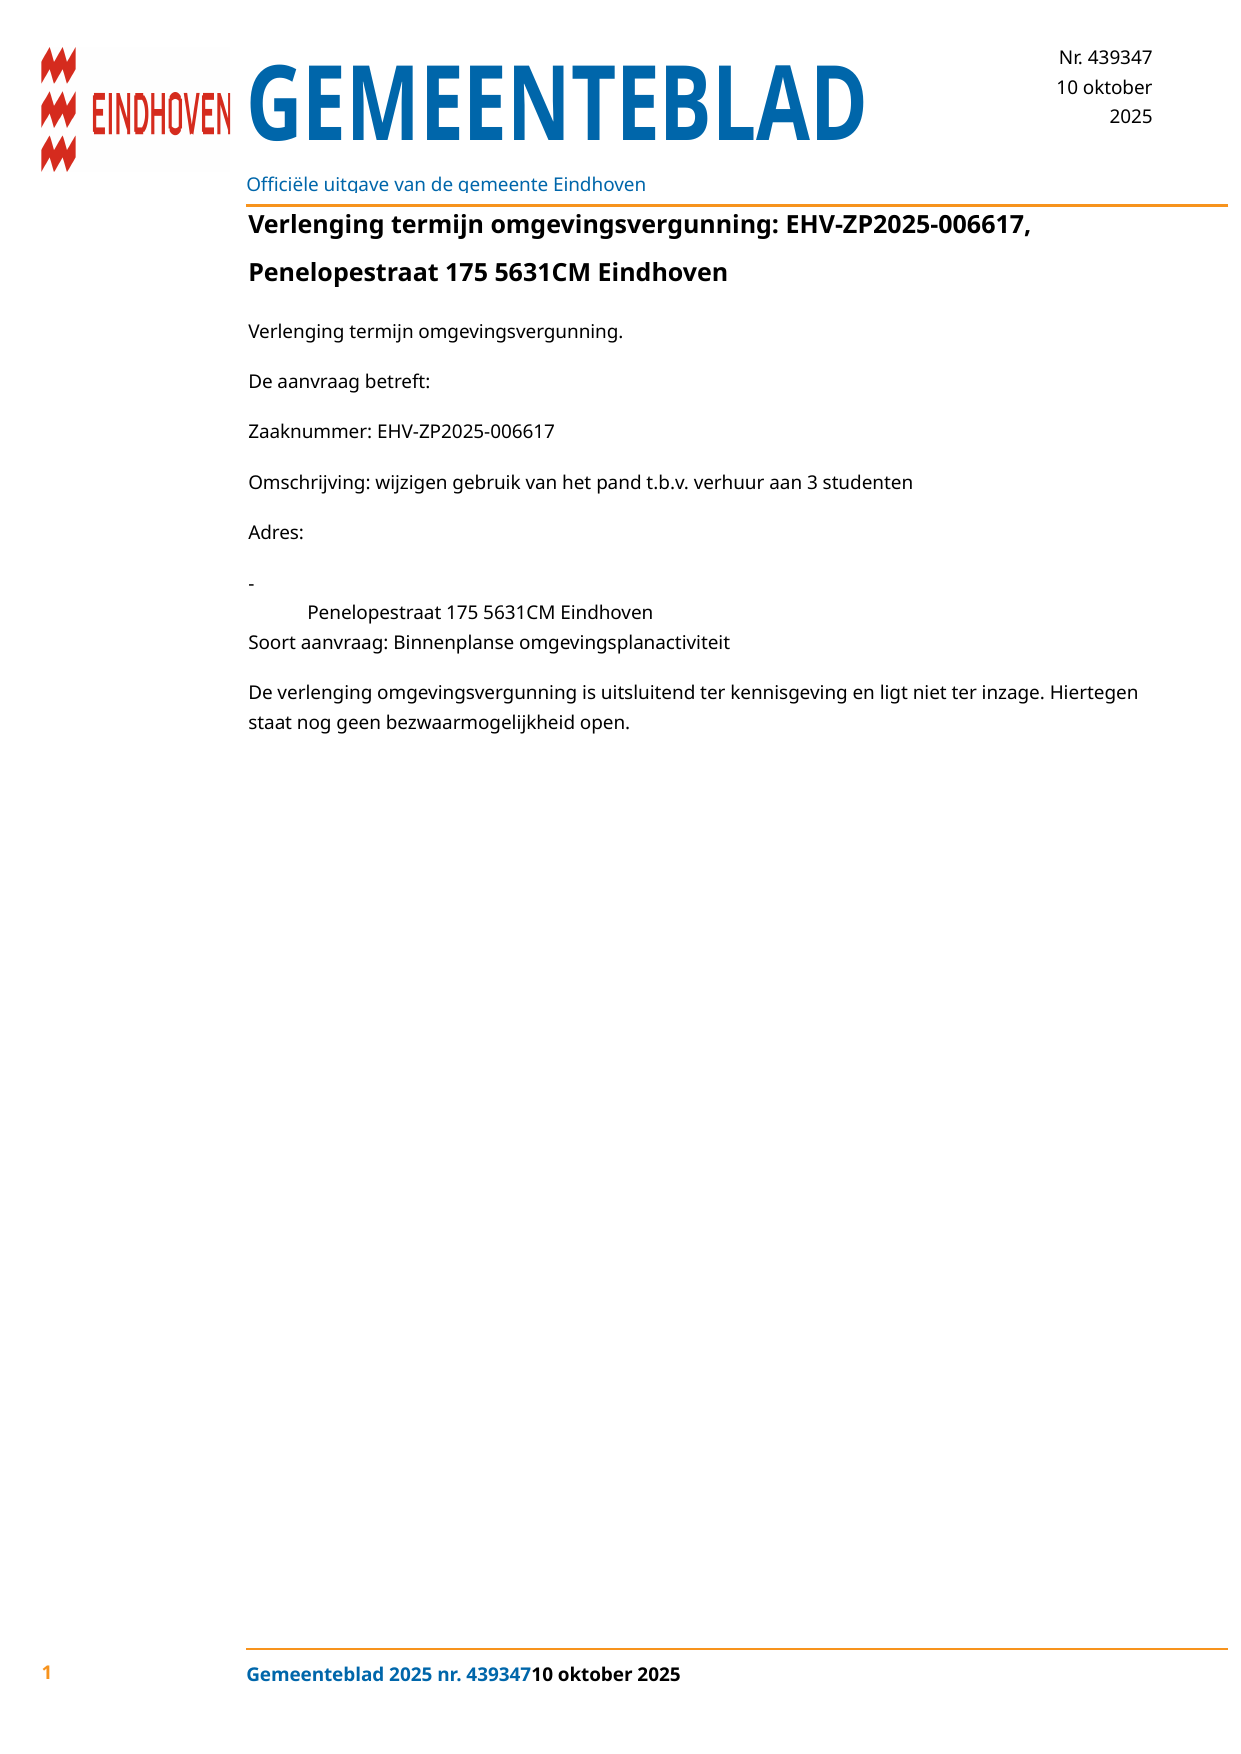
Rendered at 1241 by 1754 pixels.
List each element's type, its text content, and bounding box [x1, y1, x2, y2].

text Omschrijving: wijzigen gebruik van het pand t.b.v. verhuur aan 3 studenten [248, 469, 1152, 495]
text Soort aanvraag: Binnenplanse omgevingsplanactiviteit [248, 629, 1152, 655]
text Verlenging termijn omgevingsvergunning: EHV-ZP2025-006617, Penelopestraat 175 5631CM Eindhoven [248, 207, 1152, 288]
text Adres: [248, 519, 1152, 545]
text Zaaknummer: EHV-ZP2025-006617 [248, 419, 1152, 444]
text Verlenging termijn omgevingsvergunning. [248, 318, 1152, 344]
list Penelopestraat 175 5631CM Eindhoven [248, 599, 1152, 625]
text De aanvraag betreft: [248, 368, 1152, 394]
picture [41, 47, 231, 172]
text De verlenging omgevingsvergunning is uitsluitend ter kennisgeving en ligt niet ter inzage. Hiertegen staat nog geen bezwaarmogelijkheid open. [248, 679, 1152, 735]
